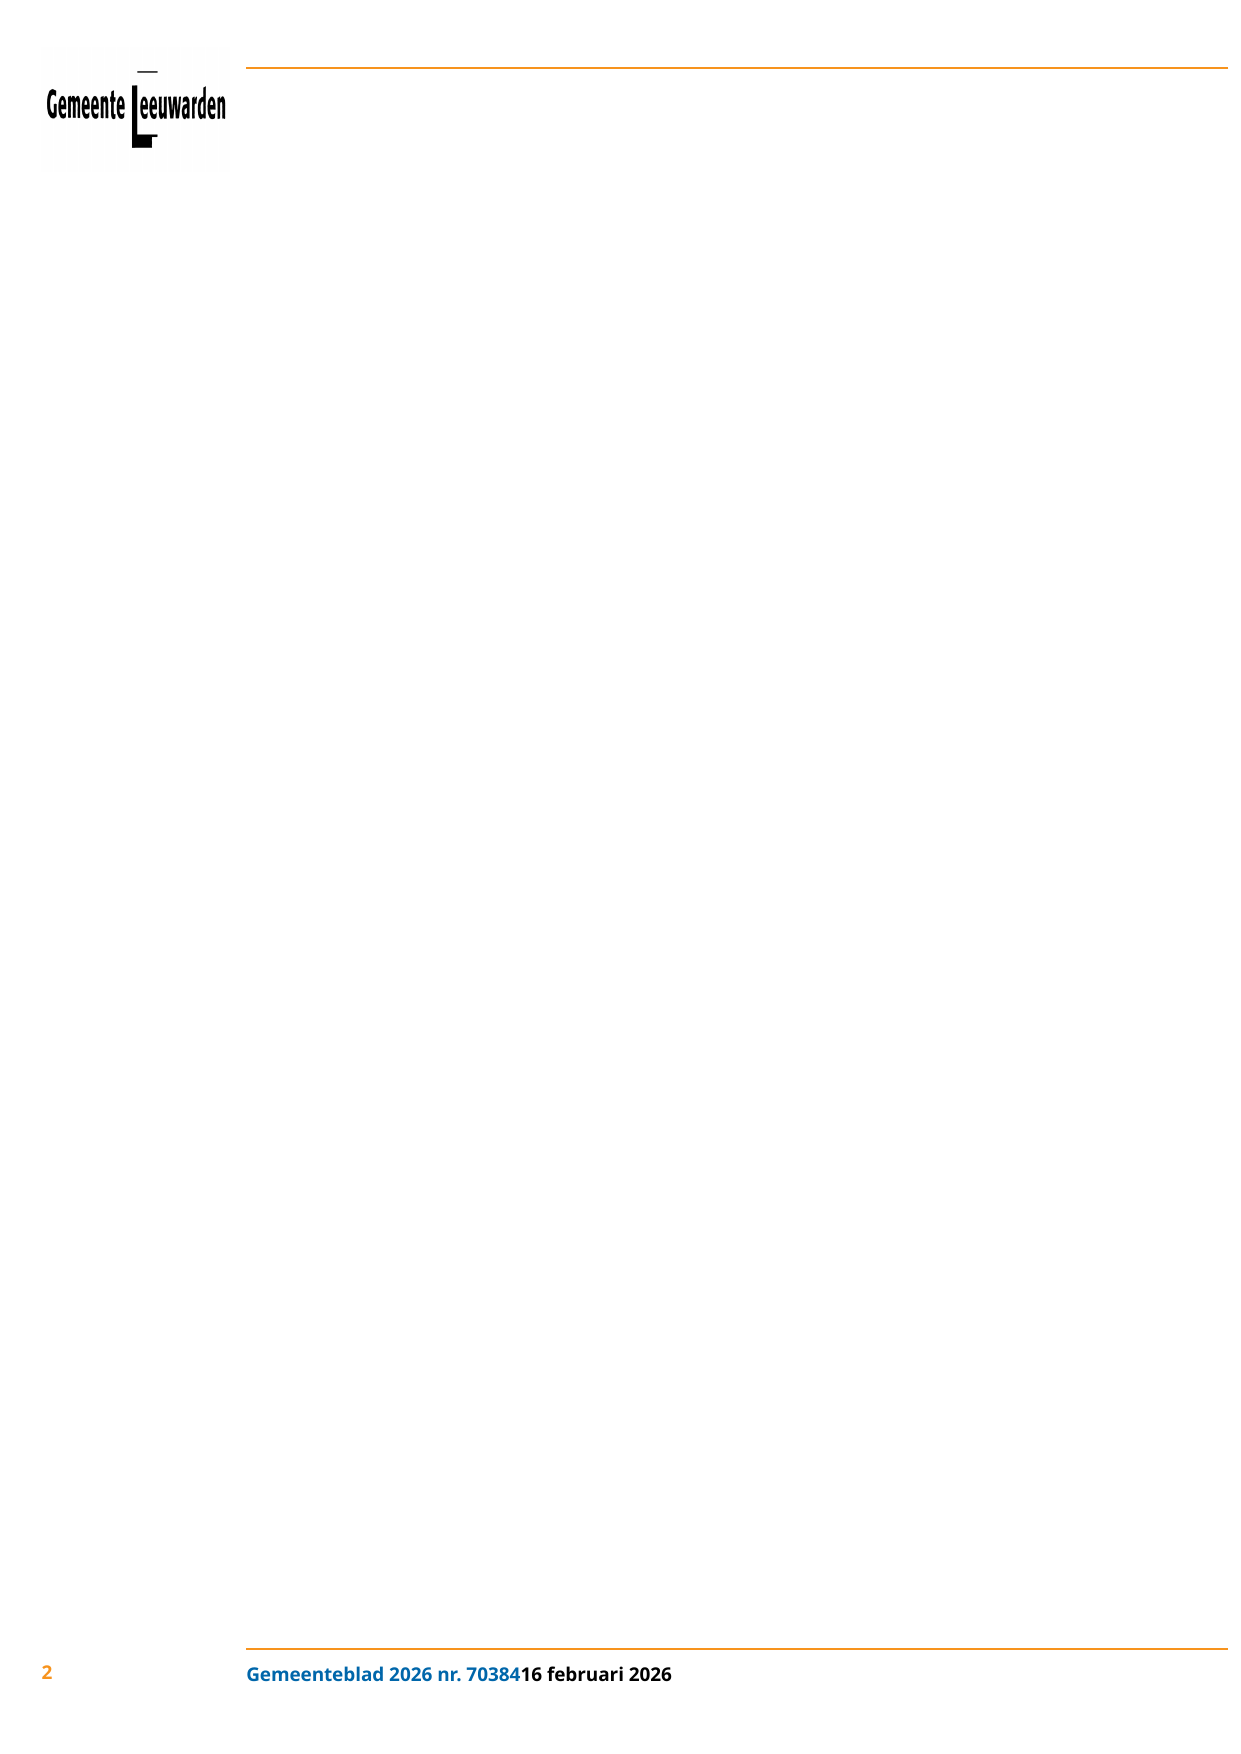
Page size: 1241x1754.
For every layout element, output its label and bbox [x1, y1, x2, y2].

picture [41, 47, 231, 172]
